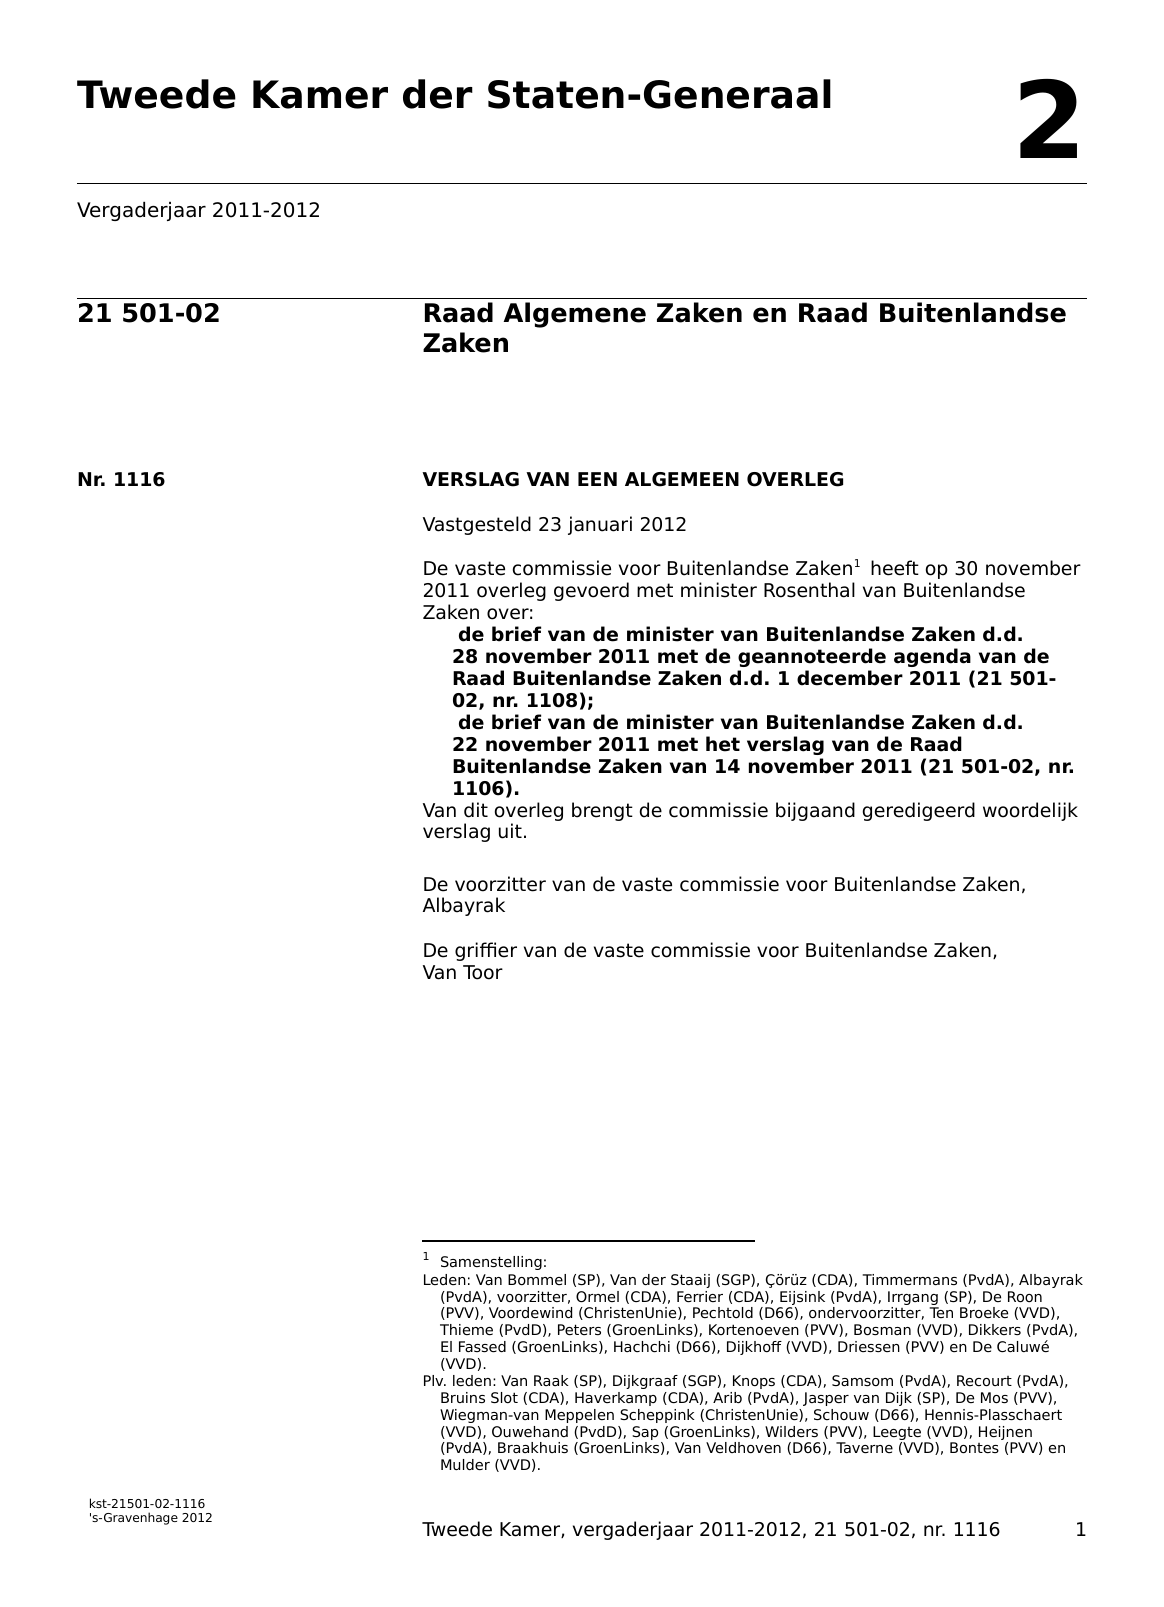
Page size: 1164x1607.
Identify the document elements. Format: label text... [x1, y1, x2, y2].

text De vaste commissie voor Buitenlandse Zaken heeft op 30 november 2011 overleg gevoerd met minister Rosenthal van Buitenlandse Zaken over: [422, 558, 1087, 624]
text  de brief van de minister van Buitenlandse Zaken d.d. 22 november 2011 met het verslag van de Raad Buitenlandse Zaken van 14 november 2011 (21 501-02, nr. 1106). [422, 712, 1087, 799]
text Plv. leden: Van Raak (SP), Dijkgraaf (SGP), Knops (CDA), Samsom (PvdA), Recourt (PvdA), Bruins Slot (CDA), Haverkamp (CDA), Arib (PvdA), Jasper van Dijk (SP), De Mos (PVV), Wiegman-van Meppelen Scheppink (ChristenUnie), Schouw (D66), Hennis-Plasschaert (VVD), Ouwehand (PvdD), Sap (GroenLinks), Wilders (PVV), Leegte (VVD), Heijnen (PvdA), Braakhuis (GroenLinks), Van Veldhoven (D66), Taverne (VVD), Bontes (PVV) en Mulder (VVD). [422, 1373, 1087, 1474]
subtitle 21 501-02 Raad Algemene Zaken en Raad Buitenlandse Zaken [77, 299, 1087, 358]
subtitle Nr. 1116 VERSLAG VAN EEN ALGEMEEN OVERLEG [77, 469, 1087, 491]
table_header 2 [886, 59, 1087, 183]
text Vastgesteld 23 januari 2012 [422, 513, 1087, 536]
table_header Tweede Kamer der Staten-Generaal [77, 59, 886, 183]
text Van dit overleg brengt de commissie bijgaand geredigeerd woordelijk verslag uit. [422, 799, 1087, 843]
text Leden: Van Bommel (SP), Van der Staaij (SGP), Çörüz (CDA), Timmermans (PvdA), Albayrak (PvdA), voorzitter, Ormel (CDA), Ferrier (CDA), Eijsink (PvdA), Irrgang (SP), De Roon (PVV), Voordewind (ChristenUnie), Pechtold (D66), ondervoorzitter, Ten Broeke (VVD), Thieme (PvdD), Peters (GroenLinks), Kortenoeven (PVV), Bosman (VVD), Dikkers (PvdA), El Fassed (GroenLinks), Hachchi (D66), Dijkhoff (VVD), Driessen (PVV) en De Caluwé (VVD). [422, 1272, 1087, 1373]
text 's-Gravenhage 2012 [88, 1511, 323, 1525]
text Samenstelling: [422, 1250, 1087, 1272]
text kst-21501-02-1116 [88, 1497, 323, 1511]
text De voorzitter van de vaste commissie voor Buitenlandse Zaken, Albayrak [422, 873, 1087, 917]
table_cell Vergaderjaar 2011-2012 [77, 184, 1087, 298]
text De griffier van de vaste commissie voor Buitenlandse Zaken, Van Toor [422, 939, 1087, 983]
text  de brief van de minister van Buitenlandse Zaken d.d. 28 november 2011 met de geannoteerde agenda van de Raad Buitenlandse Zaken d.d. 1 december 2011 (21 501-02, nr. 1108); [422, 624, 1087, 712]
